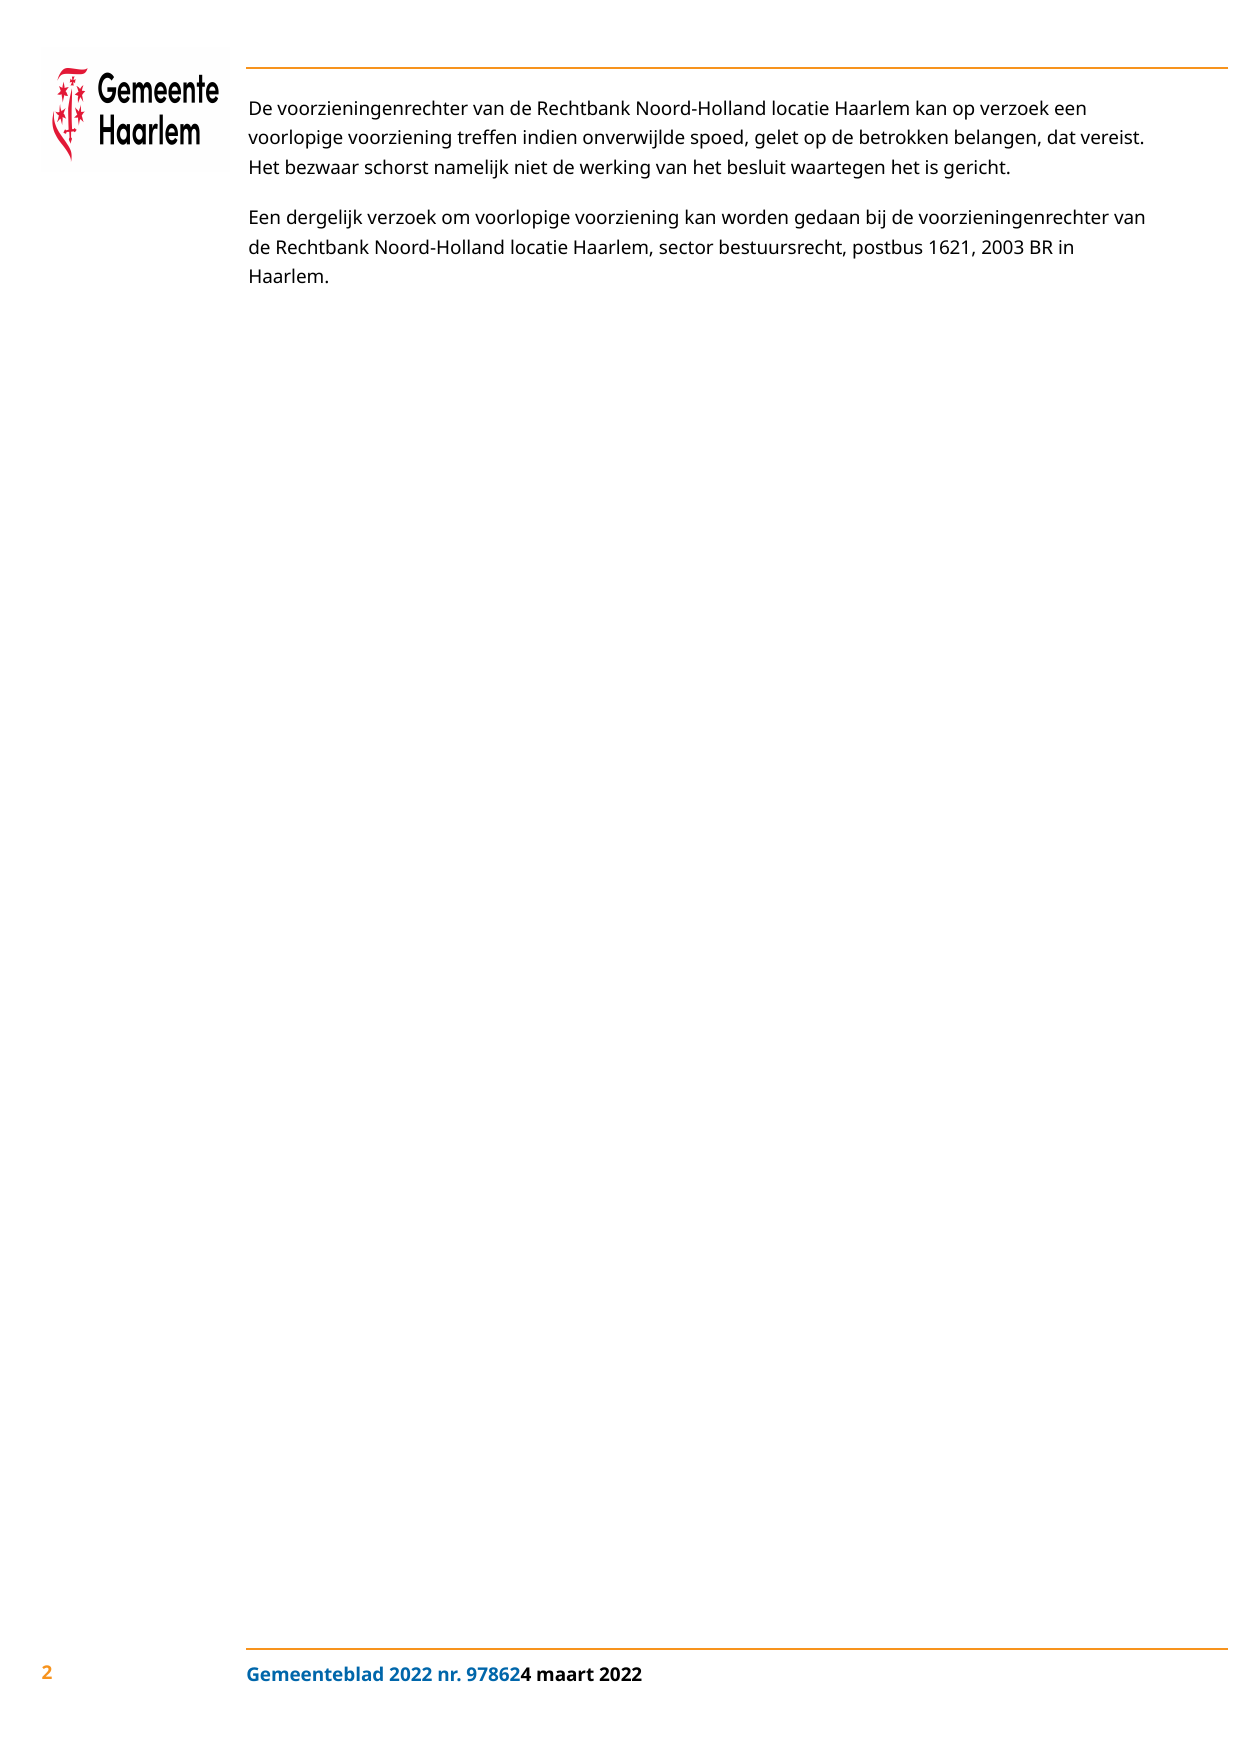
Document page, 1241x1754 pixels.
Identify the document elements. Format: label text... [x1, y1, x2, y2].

picture [41, 47, 231, 172]
text De voorzieningenrechter van de Rechtbank Noord-Holland locatie Haarlem kan op verzoek een voorlopige voorziening treffen indien onverwijlde spoed, gelet op de betrokken belangen, dat vereist. Het bezwaar schorst namelijk niet de werking van het besluit waartegen het is gericht. [248, 95, 1152, 180]
text Een dergelijk verzoek om voorlopige voorziening kan worden gedaan bij de voorzieningenrechter van de Rechtbank Noord-Holland locatie Haarlem, sector bestuursrecht, postbus 1621, 2003 BR in Haarlem. [248, 204, 1152, 289]
